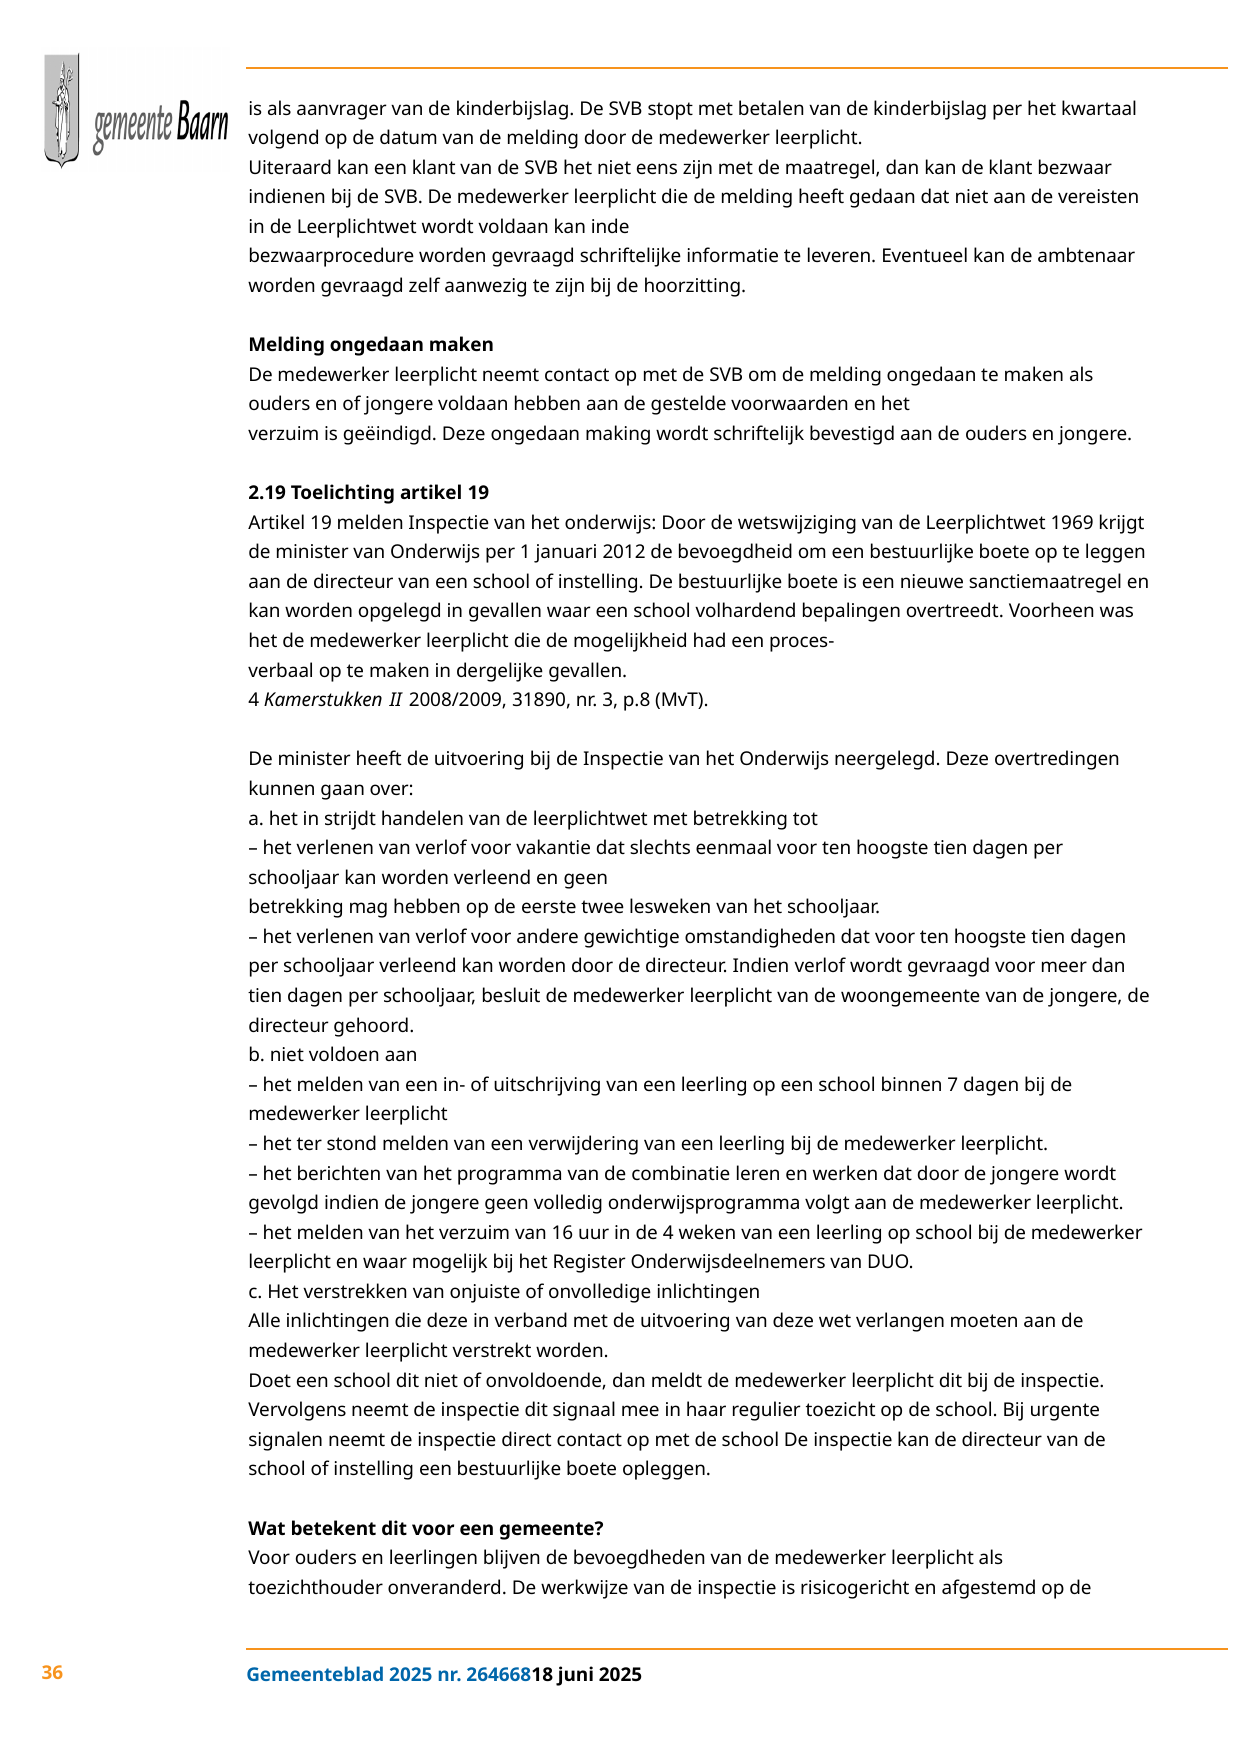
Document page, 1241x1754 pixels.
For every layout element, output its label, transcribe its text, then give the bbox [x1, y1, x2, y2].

text – het verlenen van verlof voor andere gewichtige omstandigheden dat voor ten hoogste tien dagen per schooljaar verleend kan worden door de directeur. Indien verlof wordt gevraagd voor meer dan tien dagen per schooljaar, besluit de medewerker leerplicht van de woongemeente van de jongere, de directeur gehoord. [248, 923, 1152, 1038]
text – het melden van het verzuim van 16 uur in de 4 weken van een leerling op school bij de medewerker leerplicht en waar mogelijk bij het Register Onderwijsdeelnemers van DUO. [248, 1219, 1152, 1274]
text Doet een school dit niet of onvoldoende, dan meldt de medewerker leerplicht dit bij de inspectie. Vervolgens neemt de inspectie dit signaal mee in haar regulier toezicht op de school. Bij urgente signalen neemt de inspectie direct contact op met de school De inspectie kan de directeur van de school of instelling een bestuurlijke boete opleggen. [248, 1367, 1152, 1481]
text Melding ongedaan maken [248, 331, 1152, 357]
text is als aanvrager van de kinderbijslag. De SVB stopt met betalen van de kinderbijslag per het kwartaal volgend op de datum van de melding door de medewerker leerplicht. [248, 95, 1152, 150]
text – het verlenen van verlof voor vakantie dat slechts eenmaal voor ten hoogste tien dagen per schooljaar kan worden verleend en geen betrekking mag hebben op de eerste twee lesweken van het schooljaar. [248, 834, 1152, 919]
text b. niet voldoen aan [248, 1041, 1152, 1067]
text Alle inlichtingen die deze in verband met de uitvoering van deze wet verlangen moeten aan de medewerker leerplicht verstrekt worden. [248, 1308, 1152, 1363]
text Artikel 19 melden Inspectie van het onderwijs: Door de wetswijziging van de Leerplichtwet 1969 krijgt de minister van Onderwijs per 1 januari 2012 de bevoegdheid om een bestuurlijke boete op te leggen aan de directeur van een school of instelling. De bestuurlijke boete is een nieuwe sanctiemaatregel en kan worden opgelegd in gevallen waar een school volhardend bepalingen overtreedt. Voorheen was het de medewerker leerplicht die de mogelijkheid had een proces-verbaal op te maken in dergelijke gevallen. [248, 509, 1152, 683]
text 2.19 Toelichting artikel 19 [248, 479, 1152, 505]
text – het berichten van het programma van de combinatie leren en werken dat door de jongere wordt gevolgd indien de jongere geen volledig onderwijsprogramma volgt aan de medewerker leerplicht. [248, 1160, 1152, 1215]
text De medewerker leerplicht neemt contact op met de SVB om de melding ongedaan te maken als ouders en of jongere voldaan hebben aan de gestelde voorwaarden en het verzuim is geëindigd. Deze ongedaan making wordt schriftelijk bevestigd aan de ouders en jongere. [248, 361, 1152, 446]
text – het melden van een in- of uitschrijving van een leerling op een school binnen 7 dagen bij de medewerker leerplicht [248, 1071, 1152, 1126]
text Wat betekent dit voor een gemeente? [248, 1515, 1152, 1541]
picture [41, 47, 231, 172]
text – het ter stond melden van een verwijdering van een leerling bij de medewerker leerplicht. [248, 1130, 1152, 1156]
text De minister heeft de uitvoering bij de Inspectie van het Onderwijs neergelegd. Deze overtredingen kunnen gaan over: [248, 746, 1152, 801]
text a. het in strijdt handelen van de leerplichtwet met betrekking tot [248, 805, 1152, 831]
text Uiteraard kan een klant van de SVB het niet eens zijn met de maatregel, dan kan de klant bezwaar indienen bij de SVB. De medewerker leerplicht die de melding heeft gedaan dat niet aan de vereisten in de Leerplichtwet wordt voldaan kan inde bezwaarprocedure worden gevraagd schriftelijke informatie te leveren. Eventueel kan de ambtenaar worden gevraagd zelf aanwezig te zijn bij de hoorzitting. [248, 154, 1152, 298]
text Voor ouders en leerlingen blijven de bevoegdheden van de medewerker leerplicht als toezichthouder onveranderd. De werkwijze van de inspectie is risicogericht en afgestemd op de [248, 1544, 1152, 1600]
text 4 Kamerstukken II 2008/2009, 31890, nr. 3, p.8 (MvT). [248, 686, 1152, 712]
text c. Het verstrekken van onjuiste of onvolledige inlichtingen [248, 1278, 1152, 1304]
